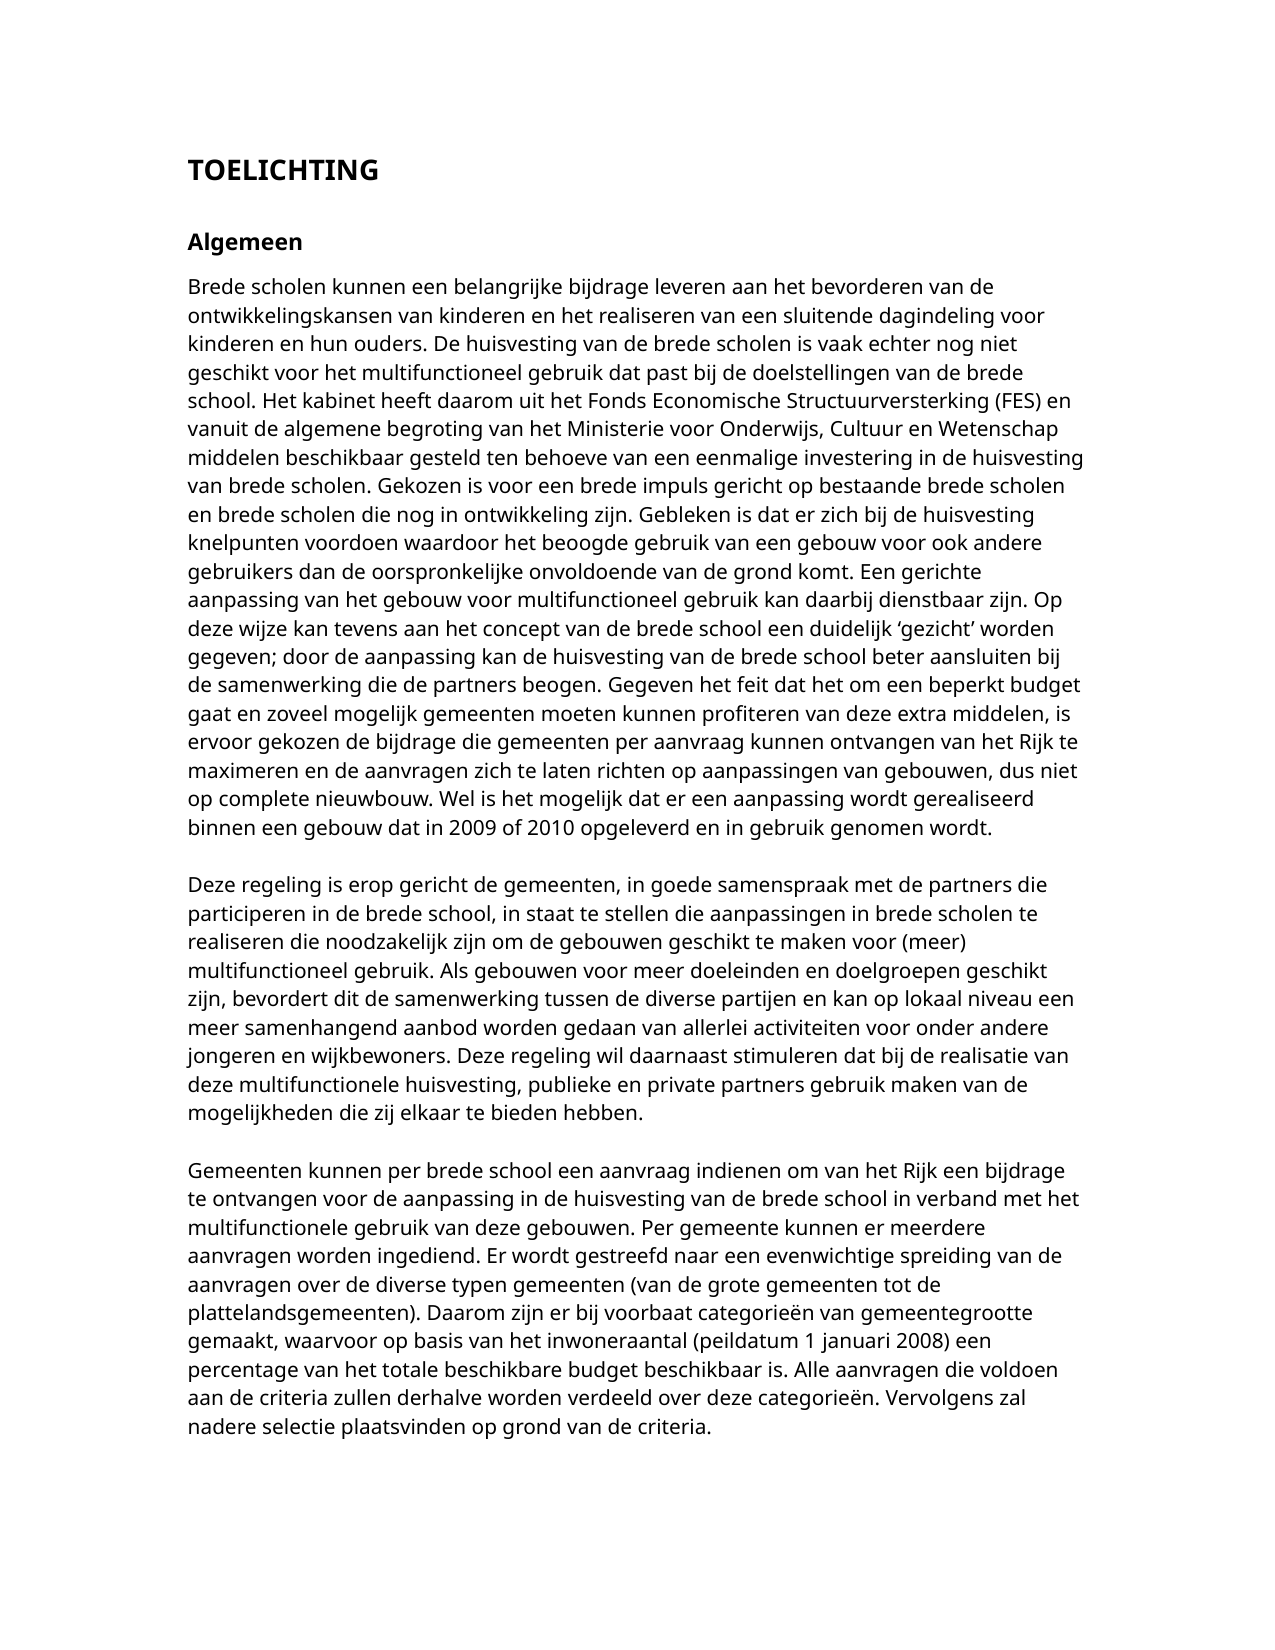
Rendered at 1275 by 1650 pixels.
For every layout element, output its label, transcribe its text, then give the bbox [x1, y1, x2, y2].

text Deze regeling is erop gericht de gemeenten, in goede samenspraak met de partners die participeren in de brede school, in staat te stellen die aanpassingen in brede scholen te realiseren die noodzakelijk zijn om de gebouwen geschikt te maken voor (meer) multifunctioneel gebruik. Als gebouwen voor meer doeleinden en doelgroepen geschikt zijn, bevordert dit de samenwerking tussen de diverse partijen en kan op lokaal niveau een meer samenhangend aanbod worden gedaan van allerlei activiteiten voor onder andere jongeren en wijkbewoners. Deze regeling wil daarnaast stimuleren dat bij de realisatie van deze multifunctionele huisvesting, publieke en private partners gebruik maken van de mogelijkheden die zij elkaar te bieden hebben. [187, 871, 1087, 1127]
text Gemeenten kunnen per brede school een aanvraag indienen om van het Rijk een bijdrage te ontvangen voor de aanpassing in de huisvesting van de brede school in verband met het multifunctionele gebruik van deze gebouwen. Per gemeente kunnen er meerdere aanvragen worden ingediend. Er wordt gestreefd naar een evenwichtige spreiding van de aanvragen over de diverse typen gemeenten (van de grote gemeenten tot de plattelandsgemeenten). Daarom zijn er bij voorbaat categorieën van gemeentegrootte gemaakt, waarvoor op basis van het inwoneraantal (peildatum 1 januari 2008) een percentage van het totale beschikbare budget beschikbaar is. Alle aanvragen die voldoen aan de criteria zullen derhalve worden verdeeld over deze categorieën. Vervolgens zal nadere selectie plaatsvinden op grond van de criteria. [187, 1156, 1087, 1440]
subtitle TOELICHTING [187, 150, 1087, 189]
subtitle Algemeen [187, 226, 1087, 257]
text Brede scholen kunnen een belangrijke bijdrage leveren aan het bevorderen van de ontwikkelingskansen van kinderen en het realiseren van een sluitende dagindeling voor kinderen en hun ouders. De huisvesting van de brede scholen is vaak echter nog niet geschikt voor het multifunctioneel gebruik dat past bij de doelstellingen van de brede school. Het kabinet heeft daarom uit het Fonds Economische Structuurversterking (FES) en vanuit de algemene begroting van het Ministerie voor Onderwijs, Cultuur en Wetenschap middelen beschikbaar gesteld ten behoeve van een eenmalige investering in de huisvesting van brede scholen. Gekozen is voor een brede impuls gericht op bestaande brede scholen en brede scholen die nog in ontwikkeling zijn. Gebleken is dat er zich bij de huisvesting knelpunten voordoen waardoor het beoogde gebruik van een gebouw voor ook andere gebruikers dan de oorspronkelijke onvoldoende van de grond komt. Een gerichte aanpassing van het gebouw voor multifunctioneel gebruik kan daarbij dienstbaar zijn. Op deze wijze kan tevens aan het concept van de brede school een duidelijk ‘gezicht’ worden gegeven; door de aanpassing kan de huisvesting van de brede school beter aansluiten bij de samenwerking die de partners beogen. Gegeven het feit dat het om een beperkt budget gaat en zoveel mogelijk gemeenten moeten kunnen profiteren van deze extra middelen, is ervoor gekozen de bijdrage die gemeenten per aanvraag kunnen ontvangen van het Rijk te maximeren en de aanvragen zich te laten richten op aanpassingen van gebouwen, dus niet op complete nieuwbouw. Wel is het mogelijk dat er een aanpassing wordt gerealiseerd binnen een gebouw dat in 2009 of 2010 opgeleverd en in gebruik genomen wordt. [187, 272, 1087, 841]
